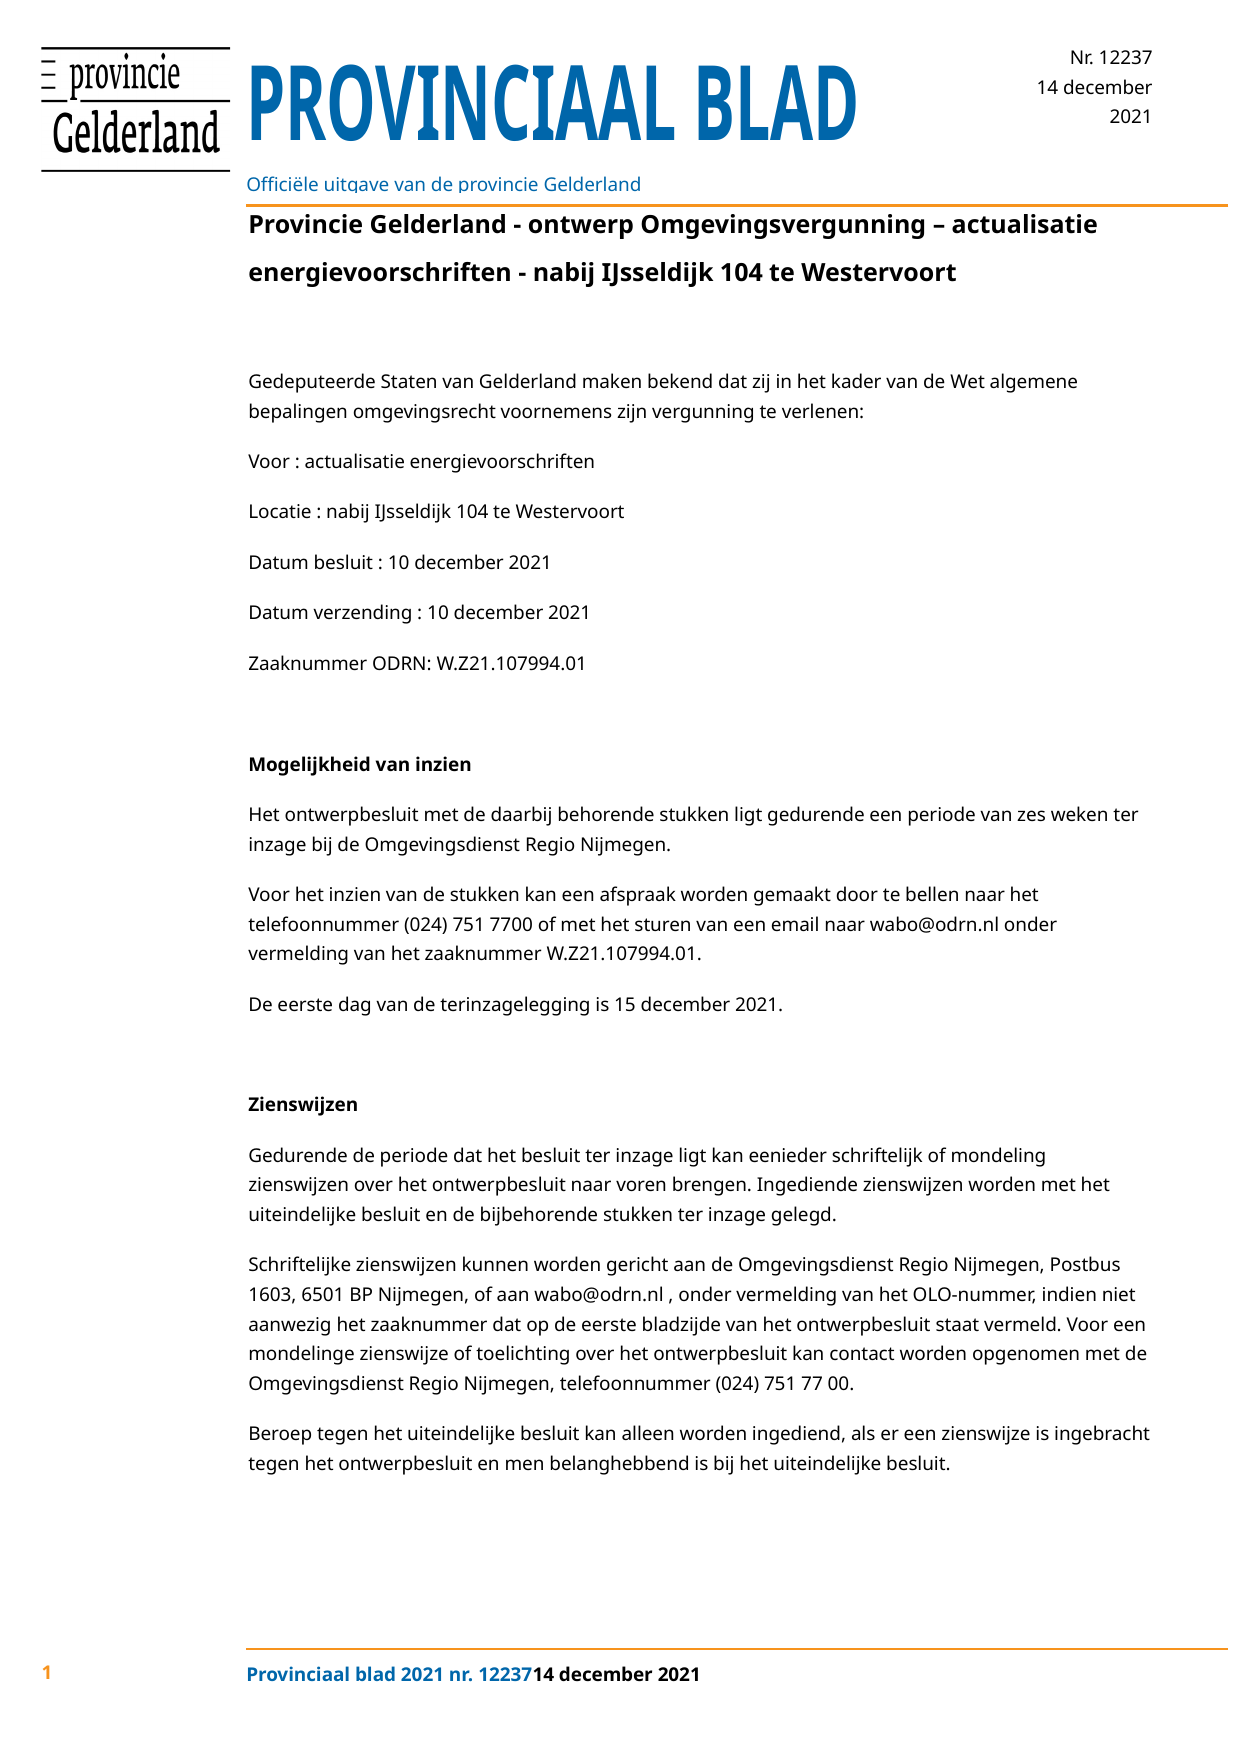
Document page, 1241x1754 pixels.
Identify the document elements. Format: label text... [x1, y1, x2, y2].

text Zaaknummer ODRN: W.Z21.107994.01 [248, 650, 1152, 676]
text Voor het inzien van de stukken kan een afspraak worden gemaakt door te bellen naar het telefoonnummer (024) 751 7700 of met het sturen van een email naar wabo@odrn.nl onder vermelding van het zaaknummer W.Z21.107994.01. [248, 881, 1152, 966]
text Provincie Gelderland - ontwerp Omgevingsvergunning – actualisatie energievoorschriften - nabij IJsseldijk 104 te Westervoort [248, 207, 1152, 288]
text Gedurende de periode dat het besluit ter inzage ligt kan eenieder schriftelijk of mondeling zienswijzen over het ontwerpbesluit naar voren brengen. Ingediende zienswijzen worden met het uiteindelijke besluit en de bijbehorende stukken ter inzage gelegd. [248, 1142, 1152, 1227]
text Zienswijzen [248, 1092, 1152, 1117]
text Schriftelijke zienswijzen kunnen worden gericht aan de Omgevingsdienst Regio Nijmegen, Postbus 1603, 6501 BP Nijmegen, of aan wabo@odrn.nl , onder vermelding van het OLO-nummer, indien niet aanwezig het zaaknummer dat op de eerste bladzijde van het ontwerpbesluit staat vermeld. Voor een mondelinge zienswijze of toelichting over het ontwerpbesluit kan contact worden opgenomen met de Omgevingsdienst Regio Nijmegen, telefoonnummer (024) 751 77 00. [248, 1252, 1152, 1396]
text Gedeputeerde Staten van Gelderland maken bekend dat zij in het kader van de Wet algemene bepalingen omgevingsrecht voornemens zijn vergunning te verlenen: [248, 368, 1152, 424]
text Locatie : nabij IJsseldijk 104 te Westervoort [248, 499, 1152, 524]
text Mogelijkheid van inzien [248, 751, 1152, 777]
text Datum verzending : 10 december 2021 [248, 599, 1152, 625]
text Beroep tegen het uiteindelijke besluit kan alleen worden ingediend, als er een zienswijze is ingebracht tegen het ontwerpbesluit en men belanghebbend is bij het uiteindelijke besluit. [248, 1420, 1152, 1476]
picture [41, 47, 231, 172]
text De eerste dag van de terinzagelegging is 15 december 2021. [248, 991, 1152, 1017]
text Datum besluit : 10 december 2021 [248, 549, 1152, 575]
text Voor : actualisatie energievoorschriften [248, 448, 1152, 474]
text Het ontwerpbesluit met de daarbij behorende stukken ligt gedurende een periode van zes weken ter inzage bij de Omgevingsdienst Regio Nijmegen. [248, 801, 1152, 857]
